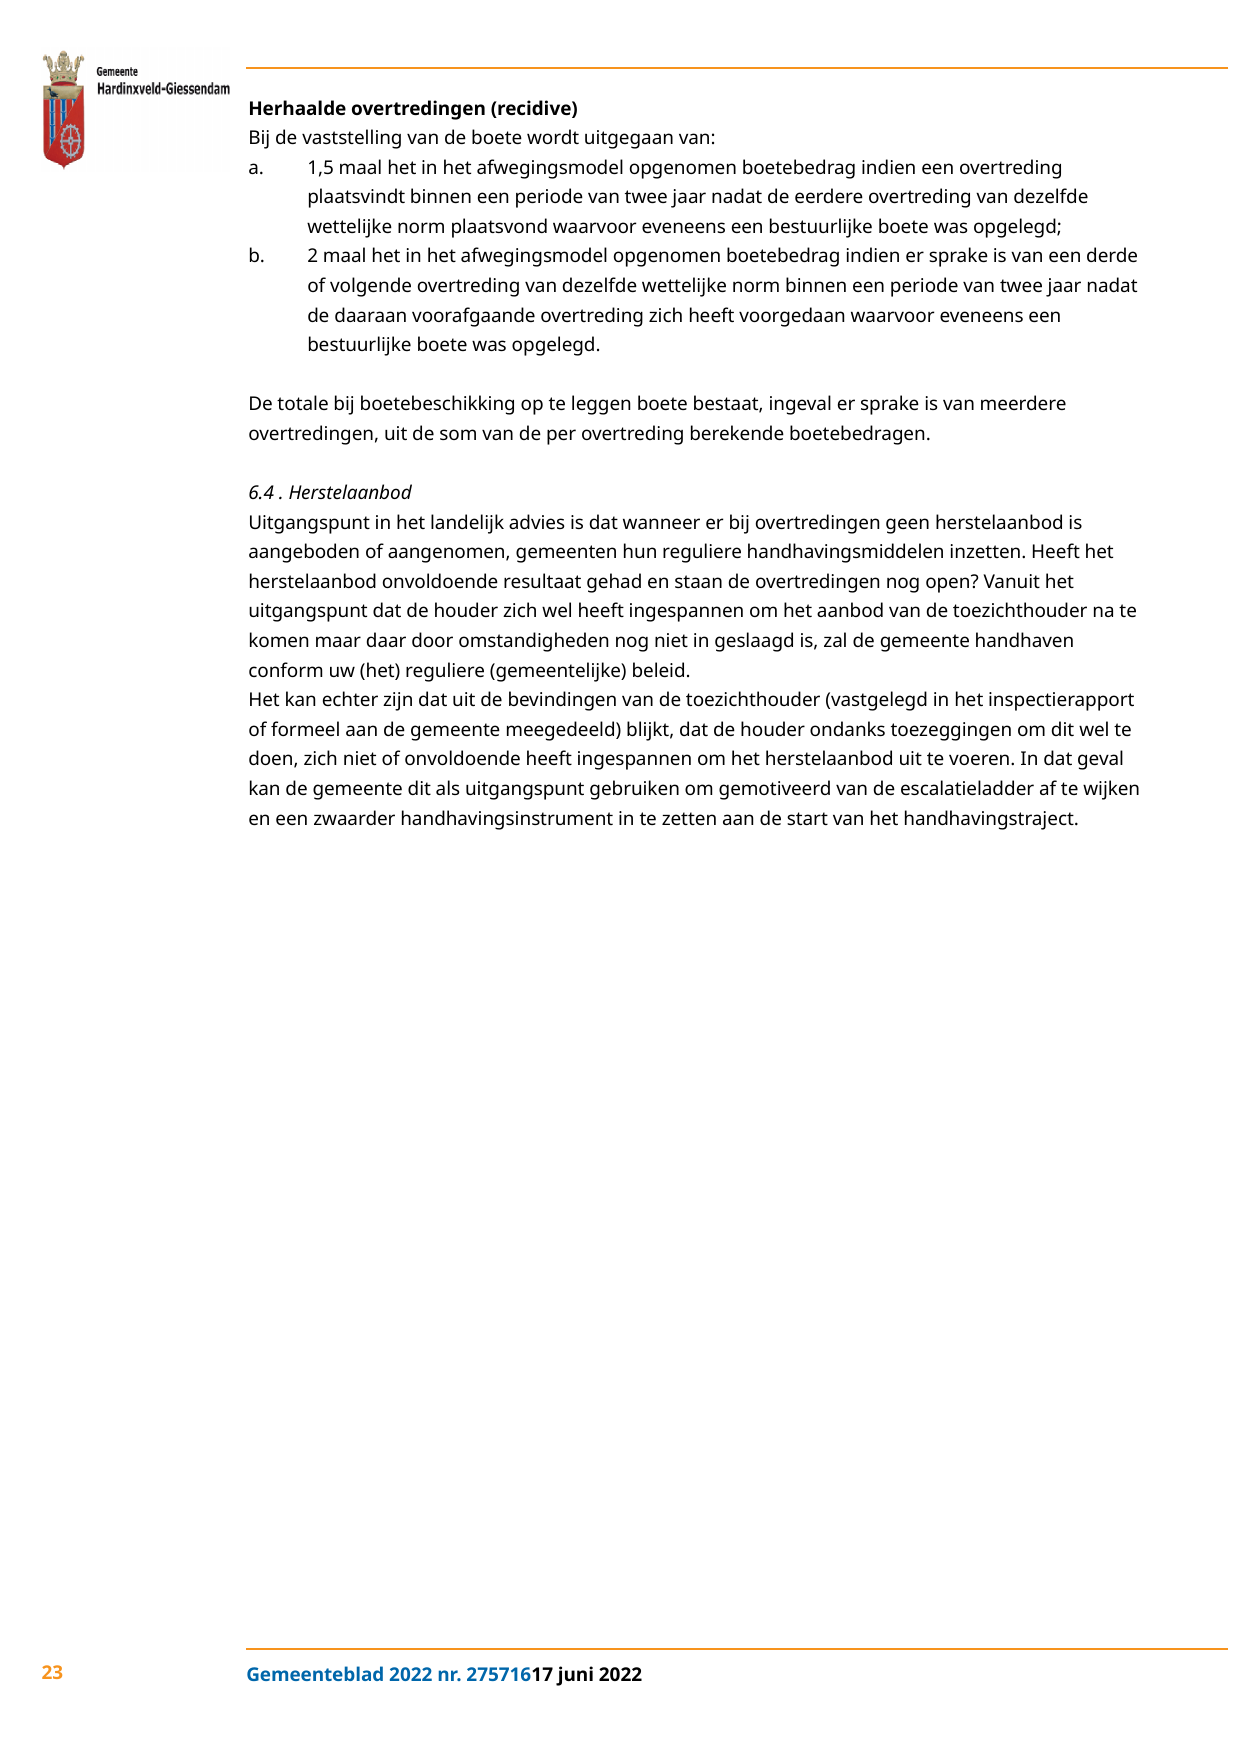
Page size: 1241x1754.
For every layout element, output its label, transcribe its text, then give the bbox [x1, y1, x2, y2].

text Het kan echter zijn dat uit de bevindingen van de toezichthouder (vastgelegd in het inspectierapport of formeel aan de gemeente meegedeeld) blijkt, dat de houder ondanks toezeggingen om dit wel te doen, zich niet of onvoldoende heeft ingespannen om het herstelaanbod uit te voeren. In dat geval kan de gemeente dit als uitgangspunt gebruiken om gemotiveerd van de escalatieladder af te wijken en een zwaarder handhavingsinstrument in te zetten aan de start van het handhavingstraject. [248, 686, 1152, 831]
text Bij de vaststelling van de boete wordt uitgegaan van: [248, 124, 1152, 150]
text De totale bij boetebeschikking op te leggen boete bestaat, ingeval er sprake is van meerdere overtredingen, uit de som van de per overtreding berekende boetebedragen. [248, 391, 1152, 446]
text Herhaalde overtredingen (recidive) [248, 95, 1152, 121]
list 2 maal het in het afwegingsmodel opgenomen boetebedrag indien er sprake is van een derde of volgende overtreding van dezelfde wettelijke norm binnen een periode van twee jaar nadat de daaraan voorafgaande overtreding zich heeft voorgedaan waarvoor eveneens een bestuurlijke boete was opgelegd. [248, 243, 1152, 357]
text 6.4 . Herstelaanbod [248, 479, 1152, 505]
text Uitgangspunt in het landelijk advies is dat wanneer er bij overtredingen geen herstelaanbod is aangeboden of aangenomen, gemeenten hun reguliere handhavingsmiddelen inzetten. Heeft het herstelaanbod onvoldoende resultaat gehad en staan de overtredingen nog open? Vanuit het uitgangspunt dat de houder zich wel heeft ingespannen om het aanbod van de toezichthouder na te komen maar daar door omstandigheden nog niet in geslaagd is, zal de gemeente handhaven conform uw (het) reguliere (gemeentelijke) beleid. [248, 509, 1152, 683]
picture [41, 47, 231, 172]
list 1,5 maal het in het afwegingsmodel opgenomen boetebedrag indien een overtreding plaatsvindt binnen een periode van twee jaar nadat de eerdere overtreding van dezelfde wettelijke norm plaatsvond waarvoor eveneens een bestuurlijke boete was opgelegd; [248, 154, 1152, 239]
